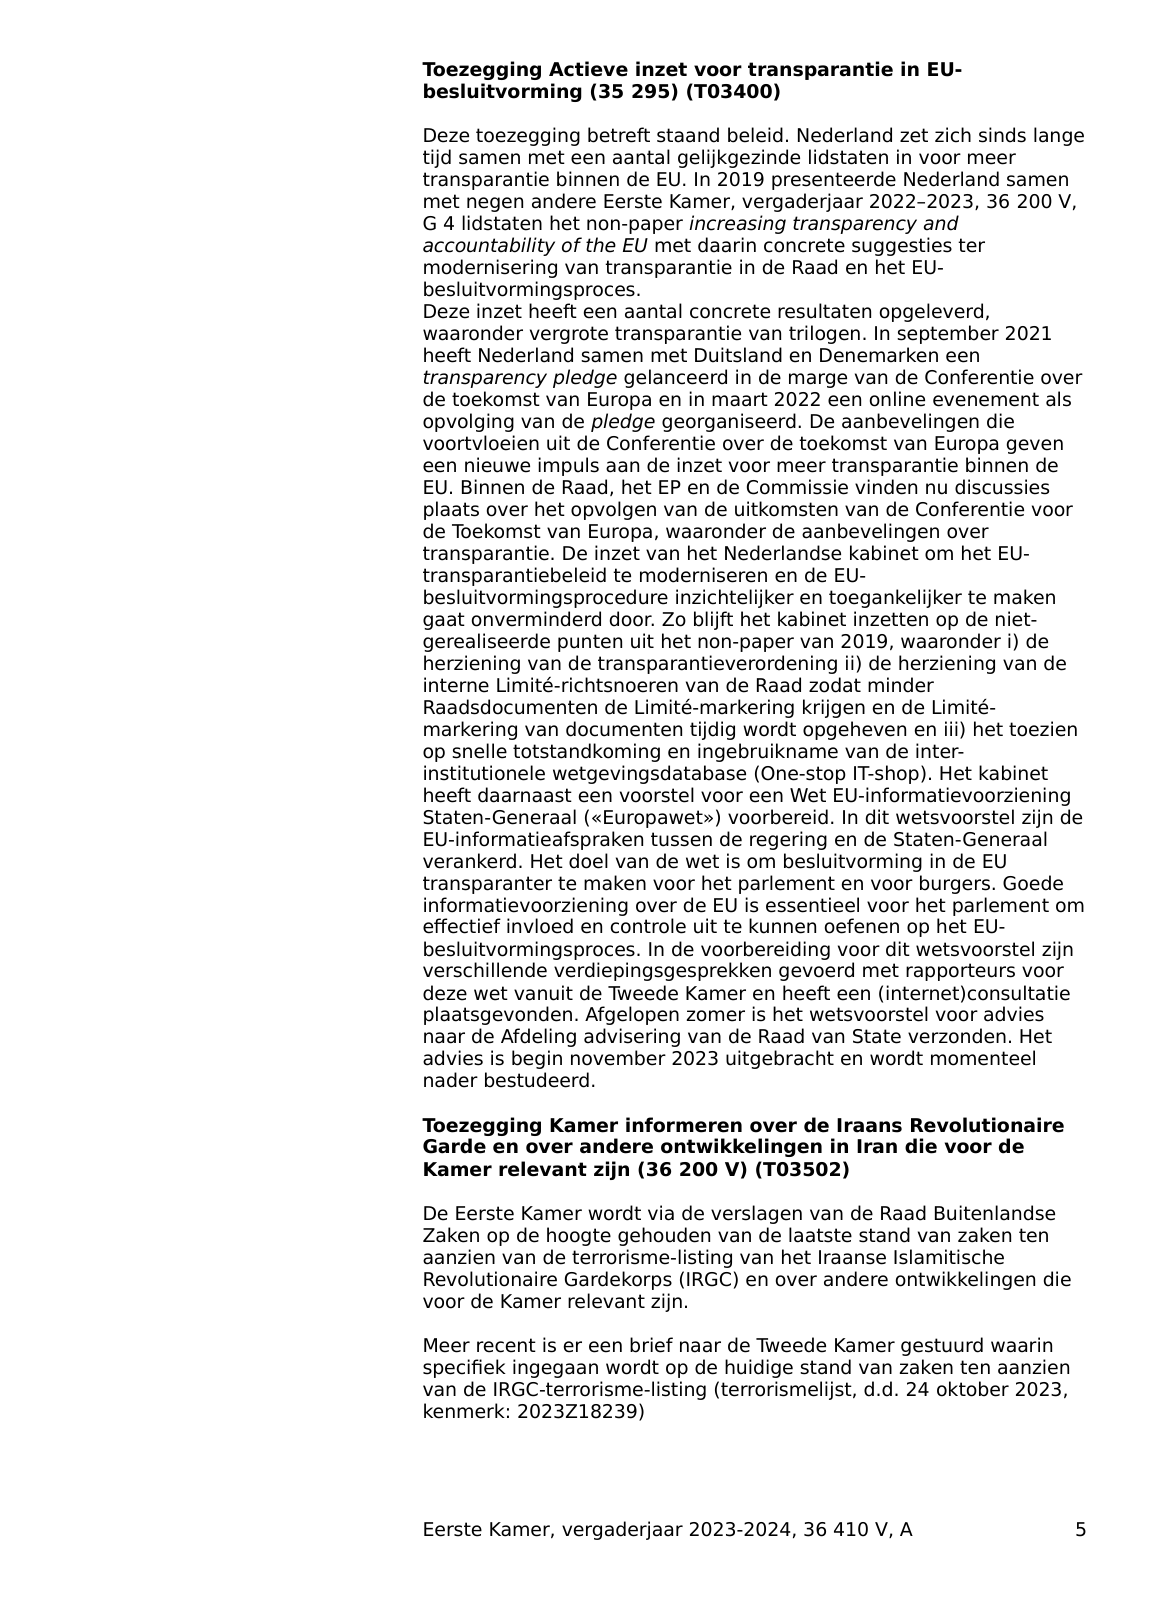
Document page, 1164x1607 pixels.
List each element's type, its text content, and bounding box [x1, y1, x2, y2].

text De Eerste Kamer wordt via de verslagen van de Raad Buitenlandse Zaken op de hoogte gehouden van de laatste stand van zaken ten aanzien van de terrorisme-listing van het Iraanse Islamitische Revolutionaire Gardekorps (IRGC) en over andere ontwikkelingen die voor de Kamer relevant zijn. [422, 1203, 1087, 1312]
text Meer recent is er een brief naar de Tweede Kamer gestuurd waarin specifiek ingegaan wordt op de huidige stand van zaken ten aanzien van de IRGC-terrorisme-listing (terrorismelijst, d.d. 24 oktober 2023, kenmerk: 2023Z18239) [422, 1335, 1087, 1423]
subtitle Toezegging Actieve inzet voor transparantie in EU-besluitvorming (35 295) (T03400) [422, 59, 1087, 103]
subtitle Toezegging Kamer informeren over de Iraans Revolutionaire Garde en over andere ontwikkelingen in Iran die voor de Kamer relevant zijn (36 200 V) (T03502) [422, 1114, 1087, 1180]
text Deze inzet heeft een aantal concrete resultaten opgeleverd, waaronder vergrote transparantie van trilogen. In september 2021 heeft Nederland samen met Duitsland en Denemarken een transparency pledge gelanceerd in de marge van de Conferentie over de toekomst van Europa en in maart 2022 een online evenement als opvolging van de pledge georganiseerd. De aanbevelingen die voortvloeien uit de Conferentie over de toekomst van Europa geven een nieuwe impuls aan de inzet voor meer transparantie binnen de EU. Binnen de Raad, het EP en de Commissie vinden nu discussies plaats over het opvolgen van de uitkomsten van de Conferentie voor de Toekomst van Europa, waaronder de aanbevelingen over transparantie. De inzet van het Nederlandse kabinet om het EU-transparantiebeleid te moderniseren en de EU-besluitvormingsprocedure inzichtelijker en toegankelijker te maken gaat onverminderd door. Zo blijft het kabinet inzetten op de niet-gerealiseerde punten uit het non-paper van 2019, waaronder i) de herziening van de transparantieverordening ii) de herziening van de interne Limité-richtsnoeren van de Raad zodat minder Raadsdocumenten de Limité-markering krijgen en de Limité-markering van documenten tijdig wordt opgeheven en iii) het toezien op snelle totstandkoming en ingebruikname van de inter-institutionele wetgevingsdatabase (One-stop IT-shop). Het kabinet heeft daarnaast een voorstel voor een Wet EU-informatievoorziening Staten-Generaal («Europawet») voorbereid. In dit wetsvoorstel zijn de EU-informatieafspraken tussen de regering en de Staten-Generaal verankerd. Het doel van de wet is om besluitvorming in de EU transparanter te maken voor het parlement en voor burgers. Goede informatievoorziening over de EU is essentieel voor het parlement om effectief invloed en controle uit te kunnen oefenen op het EU-besluitvormingsproces. In de voorbereiding voor dit wetsvoorstel zijn verschillende verdiepingsgesprekken gevoerd met rapporteurs voor deze wet vanuit de Tweede Kamer en heeft een (internet)consultatie plaatsgevonden. Afgelopen zomer is het wetsvoorstel voor advies naar de Afdeling advisering van de Raad van State verzonden. Het advies is begin november 2023 uitgebracht en wordt momenteel nader bestudeerd. [422, 301, 1087, 1092]
text Deze toezegging betreft staand beleid. Nederland zet zich sinds lange tijd samen met een aantal gelijkgezinde lidstaten in voor meer transparantie binnen de EU. In 2019 presenteerde Nederland samen met negen andere Eerste Kamer, vergaderjaar 2022–2023, 36 200 V, G 4 lidstaten het non-paper increasing transparency and accountability of the EU met daarin concrete suggesties ter modernisering van transparantie in de Raad en het EU-besluitvormingsproces. [422, 125, 1087, 301]
